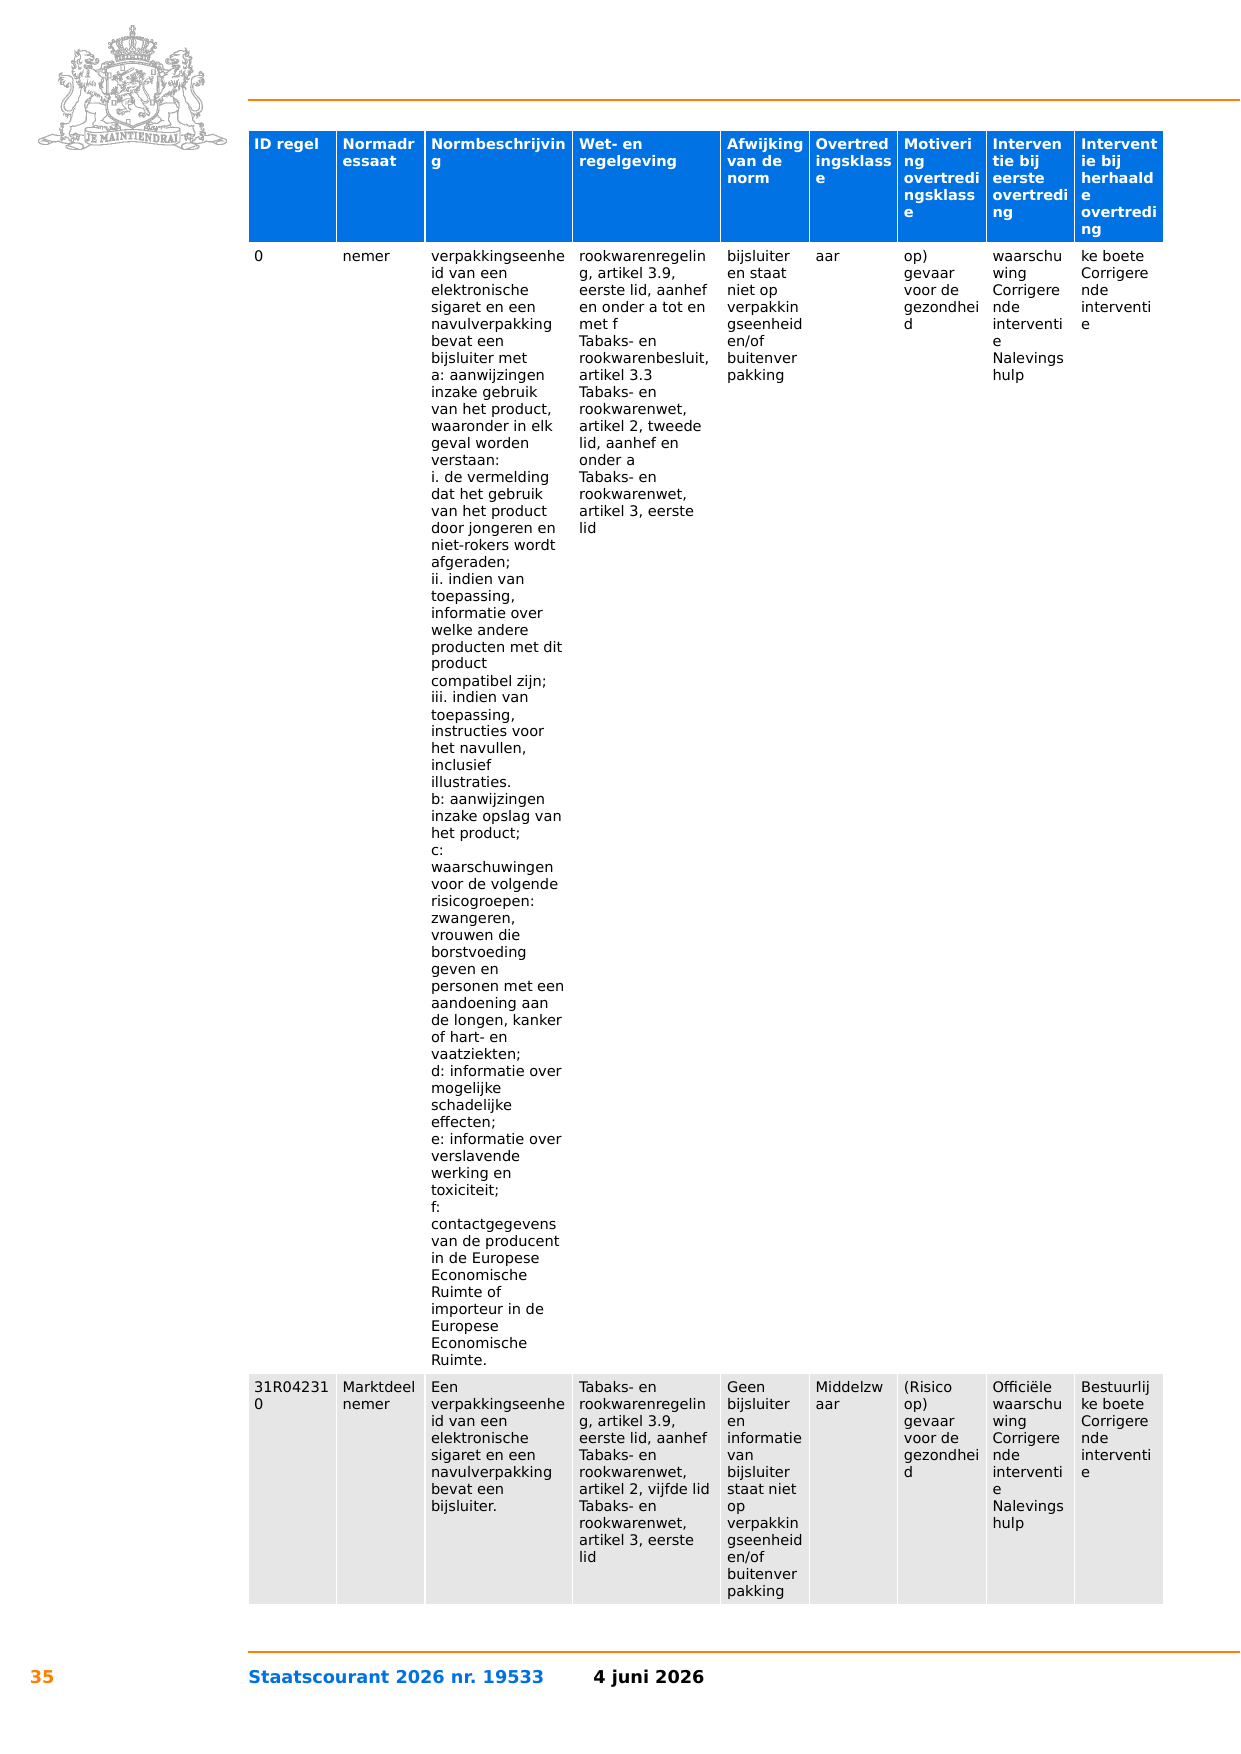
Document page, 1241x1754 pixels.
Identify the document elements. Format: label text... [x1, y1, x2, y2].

table_cell Bestuurlijke boete Corrigerende interventie [1075, 1374, 1163, 1604]
table_header Interventie bij eerste overtreding [987, 131, 1074, 242]
table_header ID regel [249, 131, 336, 242]
table_cell nemer [337, 243, 424, 1373]
table_header Motivering overtredingsklasse [898, 131, 986, 242]
table_cell Tabaks- en rookwarenregeling, artikel 3.9, eerste lid, aanhef Tabaks- en rookwarenwet, artikel 2, vijfde lid Tabaks- en rookwarenwet, artikel 3, eerste lid [573, 1374, 720, 1604]
table_header Afwijking van de norm [721, 131, 809, 242]
table_cell Middelzwaar [810, 1374, 897, 1604]
table_cell Officiële waarschuwing Corrigerende interventie Nalevingshulp [987, 1374, 1074, 1604]
table_cell Geen bijsluiter en informatie van bijsluiter staat niet op verpakkingseenheid en/of buitenverpakking [721, 1374, 809, 1604]
table_header Wet- en regelgeving [573, 131, 720, 242]
table_cell bijsluiter en staat niet op verpakkingseenheid en/of buitenverpakking [721, 243, 809, 1373]
table_cell aar [810, 243, 897, 1373]
table_header Interventie bij herhaalde overtreding [1075, 131, 1163, 242]
table_cell rookwarenregeling, artikel 3.9, eerste lid, aanhef en onder a tot en met f Tabaks- en rookwarenbesluit, artikel 3.3 Tabaks- en rookwarenwet, artikel 2, tweede lid, aanhef en onder a Tabaks- en rookwarenwet, artikel 3, eerste lid [573, 243, 720, 1373]
table_cell waarschuwing Corrigerende interventie Nalevingshulp [987, 243, 1074, 1373]
table_cell Een verpakkingseenheid van een elektronische sigaret en een navulverpakking bevat een bijsluiter. [426, 1374, 572, 1604]
table_cell (Risico op) gevaar voor de gezondheid [898, 1374, 986, 1604]
table_header Normadressaat [337, 131, 424, 242]
table_cell ke boete Corrigerende interventie [1075, 243, 1163, 1373]
table_cell Marktdeelnemer [337, 1374, 424, 1604]
table_header Normbeschrijving [426, 131, 572, 242]
table_cell 31R042310 [249, 1374, 336, 1604]
table_cell op) gevaar voor de gezondheid [898, 243, 986, 1373]
table_cell verpakkingseenheid van een elektronische sigaret en een navulverpakking bevat een bijsluiter met a: aanwijzingen inzake gebruik van het product, waaronder in elk geval worden verstaan: i. de vermelding dat het gebruik van het product door jongeren en niet-rokers wordt afgeraden; ii. indien van toepassing, informatie over welke andere producten met dit product compatibel zijn; iii. indien van toepassing, instructies voor het navullen, inclusief illustraties. b: aanwijzingen inzake opslag van het product; c: waarschuwingen voor de volgende risicogroepen: zwangeren, vrouwen die borstvoeding geven en personen met een aandoening aan de longen, kanker of hart- en vaatziekten; d: informatie over mogelijke schadelijke effecten; e: informatie over verslavende werking en toxiciteit; f: contactgegevens van de producent in de Europese Economische Ruimte of importeur in de Europese Economische Ruimte. [426, 243, 572, 1373]
picture [38, 25, 227, 150]
table_header Overtredingsklasse [810, 131, 897, 242]
table_cell 0 [249, 243, 336, 1373]
